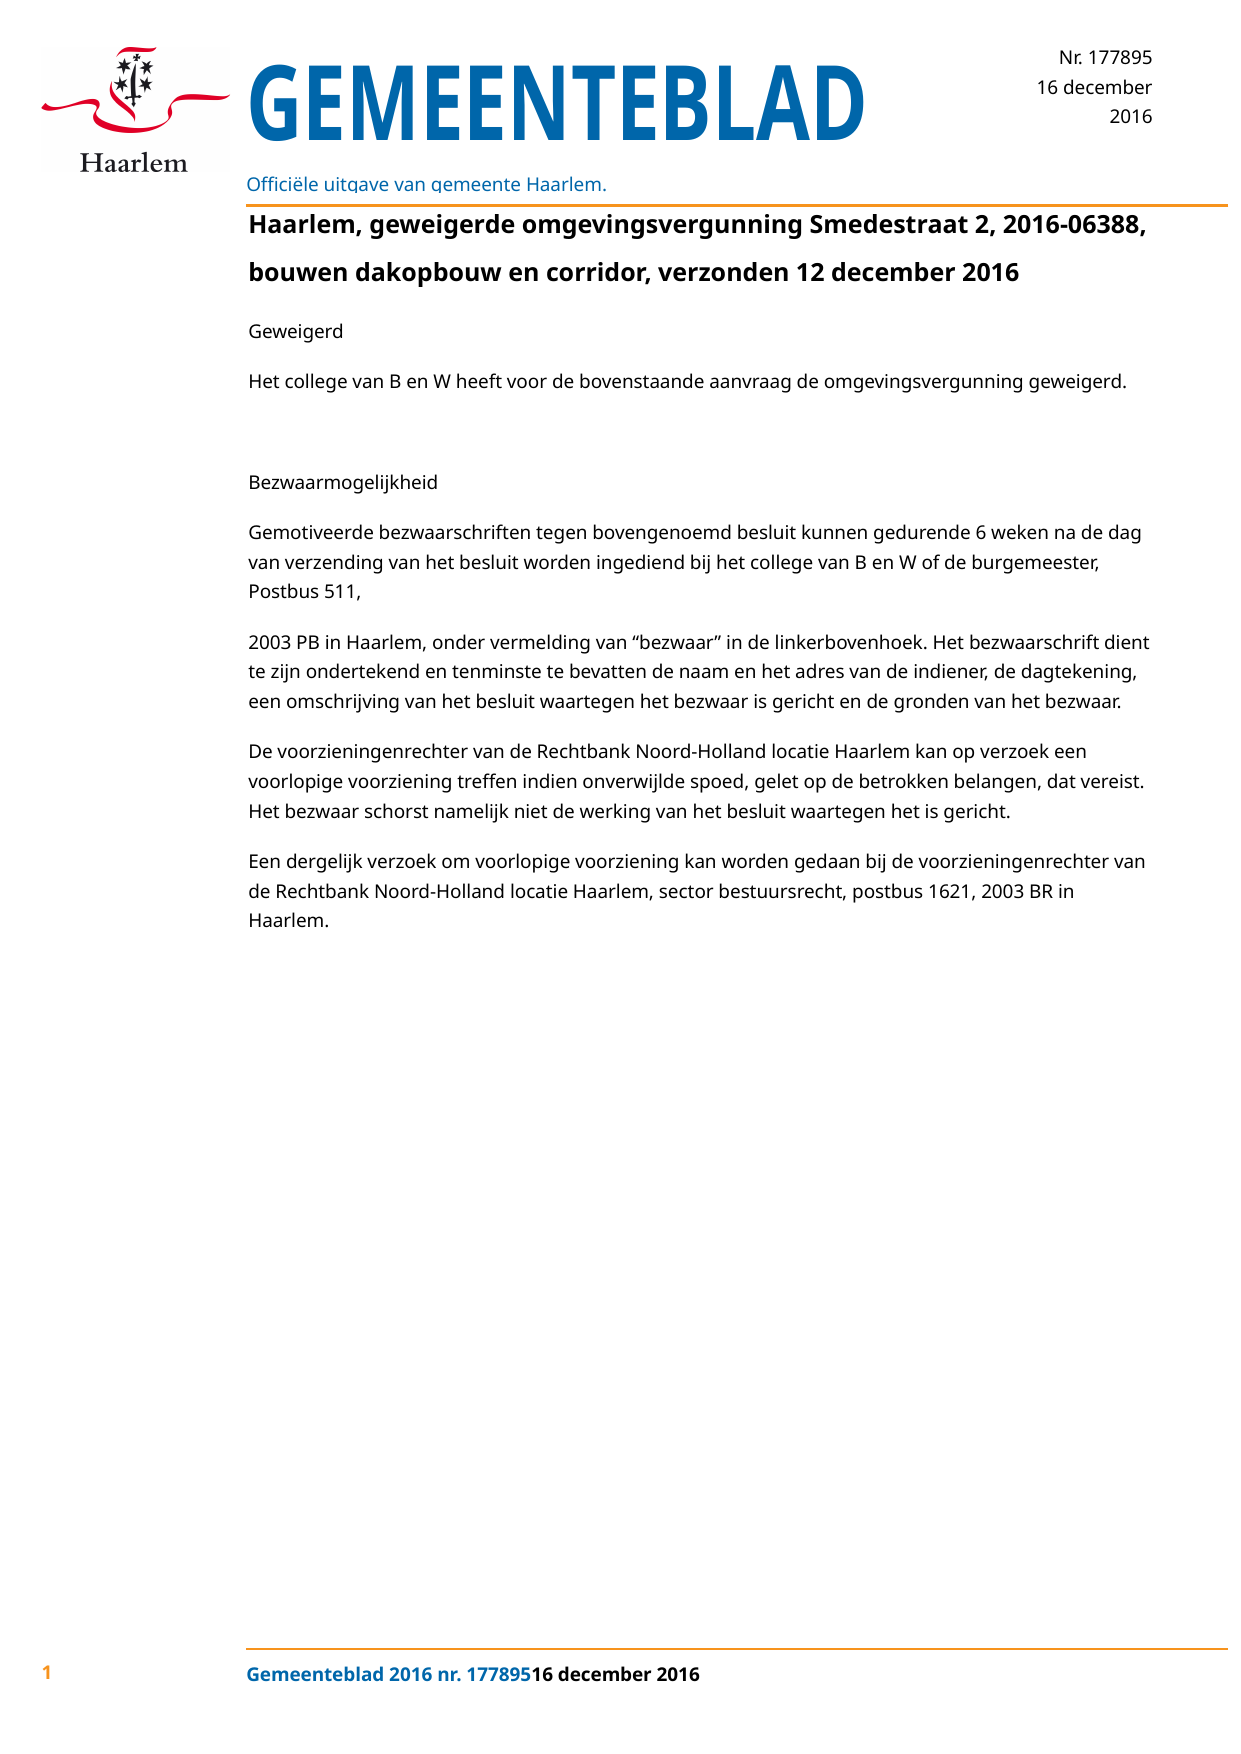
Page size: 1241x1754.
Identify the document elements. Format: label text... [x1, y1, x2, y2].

text Geweigerd [248, 318, 1152, 344]
text Bezwaarmogelijkheid [248, 469, 1152, 495]
text De voorzieningenrechter van de Rechtbank Noord-Holland locatie Haarlem kan op verzoek een voorlopige voorziening treffen indien onverwijlde spoed, gelet op de betrokken belangen, dat vereist. Het bezwaar schorst namelijk niet de werking van het besluit waartegen het is gericht. [248, 739, 1152, 824]
text Het college van B en W heeft voor de bovenstaande aanvraag de omgevingsvergunning geweigerd. [248, 368, 1152, 394]
text Gemotiveerde bezwaarschriften tegen bovengenoemd besluit kunnen gedurende 6 weken na de dag van verzending van het besluit worden ingediend bij het college van B en W of de burgemeester, Postbus 511, [248, 519, 1152, 604]
text 2003 PB in Haarlem, onder vermelding van “bezwaar” in de linkerbovenhoek. Het bezwaarschrift dient te zijn ondertekend en tenminste te bevatten de naam en het adres van de indiener, de dagtekening, een omschrijving van het besluit waartegen het bezwaar is gericht en de gronden van het bezwaar. [248, 629, 1152, 714]
picture [41, 47, 231, 172]
text Een dergelijk verzoek om voorlopige voorziening kan worden gedaan bij de voorzieningenrechter van de Rechtbank Noord-Holland locatie Haarlem, sector bestuursrecht, postbus 1621, 2003 BR in Haarlem. [248, 848, 1152, 933]
text Haarlem, geweigerde omgevingsvergunning Smedestraat 2, 2016-06388, bouwen dakopbouw en corridor, verzonden 12 december 2016 [248, 207, 1152, 288]
